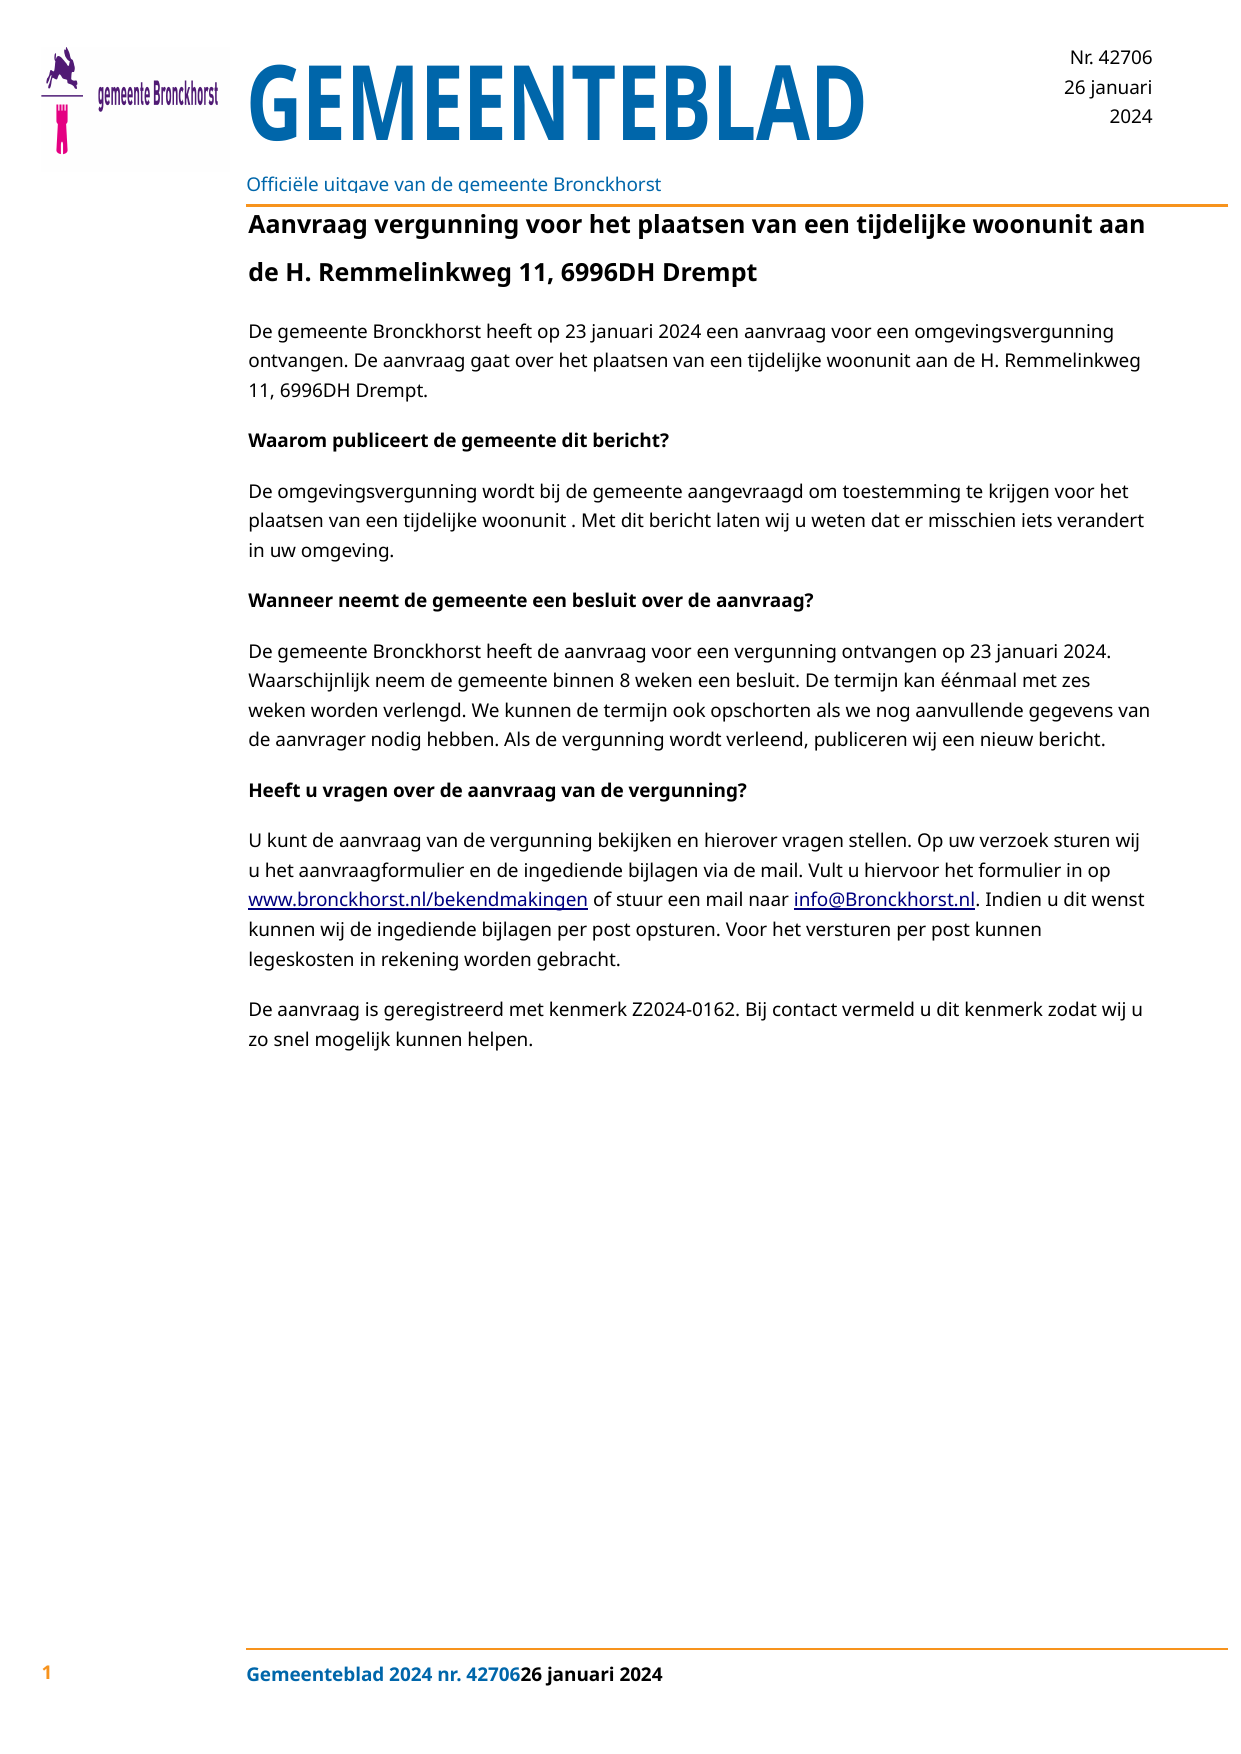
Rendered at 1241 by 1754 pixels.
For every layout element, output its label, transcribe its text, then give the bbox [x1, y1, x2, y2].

text U kunt de aanvraag van de vergunning bekijken en hierover vragen stellen. Op uw verzoek sturen wij u het aanvraagformulier en de ingediende bijlagen via de mail. Vult u hiervoor het formulier in op www.bronckhorst.nl/bekendmakingen of stuur een mail naar info@Bronckhorst.nl. Indien u dit wenst kunnen wij de ingediende bijlagen per post opsturen. Voor het versturen per post kunnen legeskosten in rekening worden gebracht. [248, 827, 1152, 972]
text De gemeente Bronckhorst heeft de aanvraag voor een vergunning ontvangen op 23 januari 2024. Waarschijnlijk neem de gemeente binnen 8 weken een besluit. De termijn kan éénmaal met zes weken worden verlengd. We kunnen de termijn ook opschorten als we nog aanvullende gegevens van de aanvrager nodig hebben. Als de vergunning wordt verleend, publiceren wij een nieuw bericht. [248, 638, 1152, 752]
text De omgevingsvergunning wordt bij de gemeente aangevraagd om toestemming te krijgen voor het plaatsen van een tijdelijke woonunit . Met dit bericht laten wij u weten dat er misschien iets verandert in uw omgeving. [248, 478, 1152, 563]
text Heeft u vragen over de aanvraag van de vergunning? [248, 777, 1152, 803]
picture [41, 47, 231, 172]
text De gemeente Bronckhorst heeft op 23 januari 2024 een aanvraag voor een omgevingsvergunning ontvangen. De aanvraag gaat over het plaatsen van een tijdelijke woonunit aan de H. Remmelinkweg 11, 6996DH Drempt. [248, 318, 1152, 403]
text Aanvraag vergunning voor het plaatsen van een tijdelijke woonunit aan de H. Remmelinkweg 11, 6996DH Drempt [248, 207, 1152, 288]
text De aanvraag is geregistreerd met kenmerk Z2024-0162. Bij contact vermeld u dit kenmerk zodat wij u zo snel mogelijk kunnen helpen. [248, 996, 1152, 1052]
text Waarom publiceert de gemeente dit bericht? [248, 427, 1152, 453]
text Wanneer neemt de gemeente een besluit over de aanvraag? [248, 587, 1152, 613]
